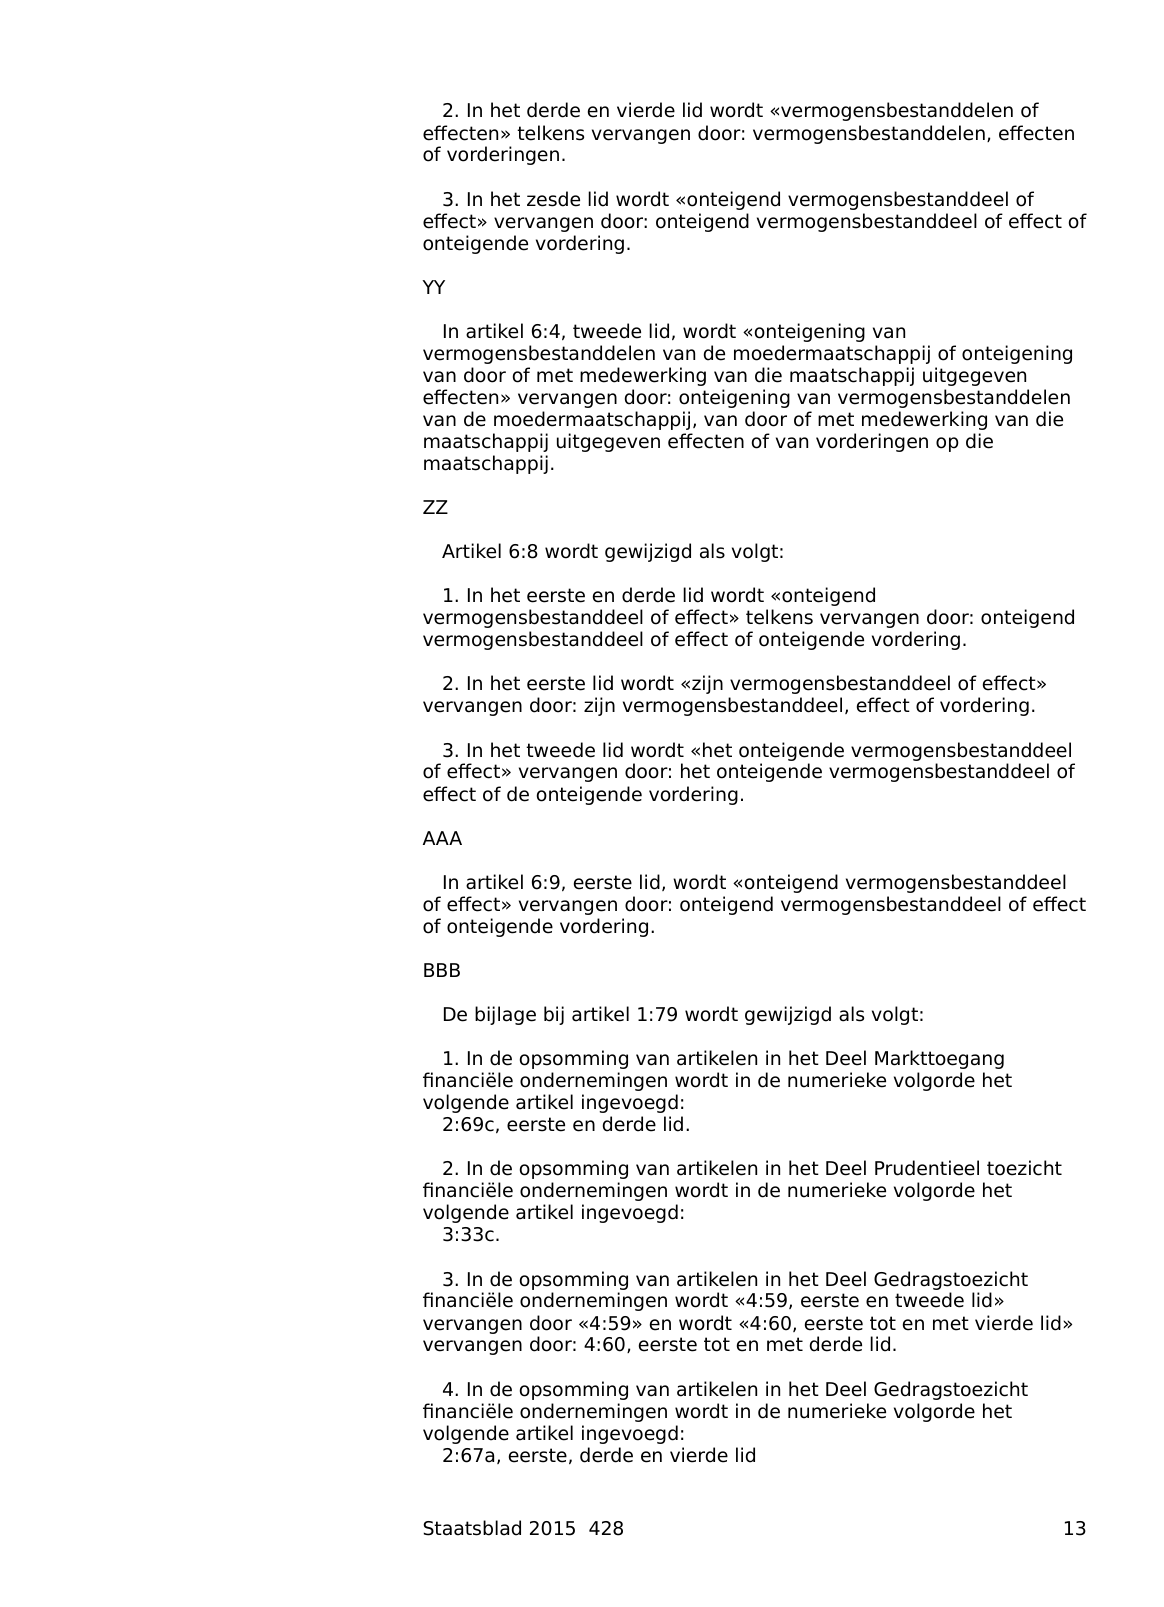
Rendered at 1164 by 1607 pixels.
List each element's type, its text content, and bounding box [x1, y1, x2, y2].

text YY [422, 277, 1087, 299]
text 1. In het eerste en derde lid wordt «onteigend vermogensbestanddeel of effect» telkens vervangen door: onteigend vermogensbestanddeel of effect of onteigende vordering. [422, 585, 1087, 651]
text 2. In de opsomming van artikelen in het Deel Prudentieel toezicht financiële ondernemingen wordt in de numerieke volgorde het volgende artikel ingevoegd: [422, 1158, 1087, 1224]
text 2:69c, eerste en derde lid. [422, 1114, 1087, 1136]
text In artikel 6:4, tweede lid, wordt «onteigening van vermogensbestanddelen van de moedermaatschappij of onteigening van door of met medewerking van die maatschappij uitgegeven effecten» vervangen door: onteigening van vermogensbestanddelen van de moedermaatschappij, van door of met medewerking van die maatschappij uitgegeven effecten of van vorderingen op die maatschappij. [422, 321, 1087, 475]
text ZZ [422, 497, 1087, 519]
text 2:67a, eerste, derde en vierde lid [422, 1444, 1087, 1466]
text 1. In de opsomming van artikelen in het Deel Markttoegang financiële ondernemingen wordt in de numerieke volgorde het volgende artikel ingevoegd: [422, 1048, 1087, 1114]
text BBB [422, 960, 1087, 982]
text 4. In de opsomming van artikelen in het Deel Gedragstoezicht financiële ondernemingen wordt in de numerieke volgorde het volgende artikel ingevoegd: [422, 1378, 1087, 1444]
text 3. In de opsomming van artikelen in het Deel Gedragstoezicht financiële ondernemingen wordt «4:59, eerste en tweede lid» vervangen door «4:59» en wordt «4:60, eerste tot en met vierde lid» vervangen door: 4:60, eerste tot en met derde lid. [422, 1268, 1087, 1356]
text AAA [422, 828, 1087, 849]
text 3. In het tweede lid wordt «het onteigende vermogensbestanddeel of effect» vervangen door: het onteigende vermogensbestanddeel of effect of de onteigende vordering. [422, 739, 1087, 805]
text 3:33c. [422, 1224, 1087, 1246]
text Artikel 6:8 wordt gewijzigd als volgt: [422, 541, 1087, 563]
text 3. In het zesde lid wordt «onteigend vermogensbestanddeel of effect» vervangen door: onteigend vermogensbestanddeel of effect of onteigende vordering. [422, 188, 1087, 254]
text De bijlage bij artikel 1:79 wordt gewijzigd als volgt: [422, 1004, 1087, 1026]
text 2. In het derde en vierde lid wordt «vermogensbestanddelen of effecten» telkens vervangen door: vermogensbestanddelen, effecten of vorderingen. [422, 100, 1087, 166]
text 2. In het eerste lid wordt «zijn vermogensbestanddeel of effect» vervangen door: zijn vermogensbestanddeel, effect of vordering. [422, 673, 1087, 717]
text In artikel 6:9, eerste lid, wordt «onteigend vermogensbestanddeel of effect» vervangen door: onteigend vermogensbestanddeel of effect of onteigende vordering. [422, 872, 1087, 938]
